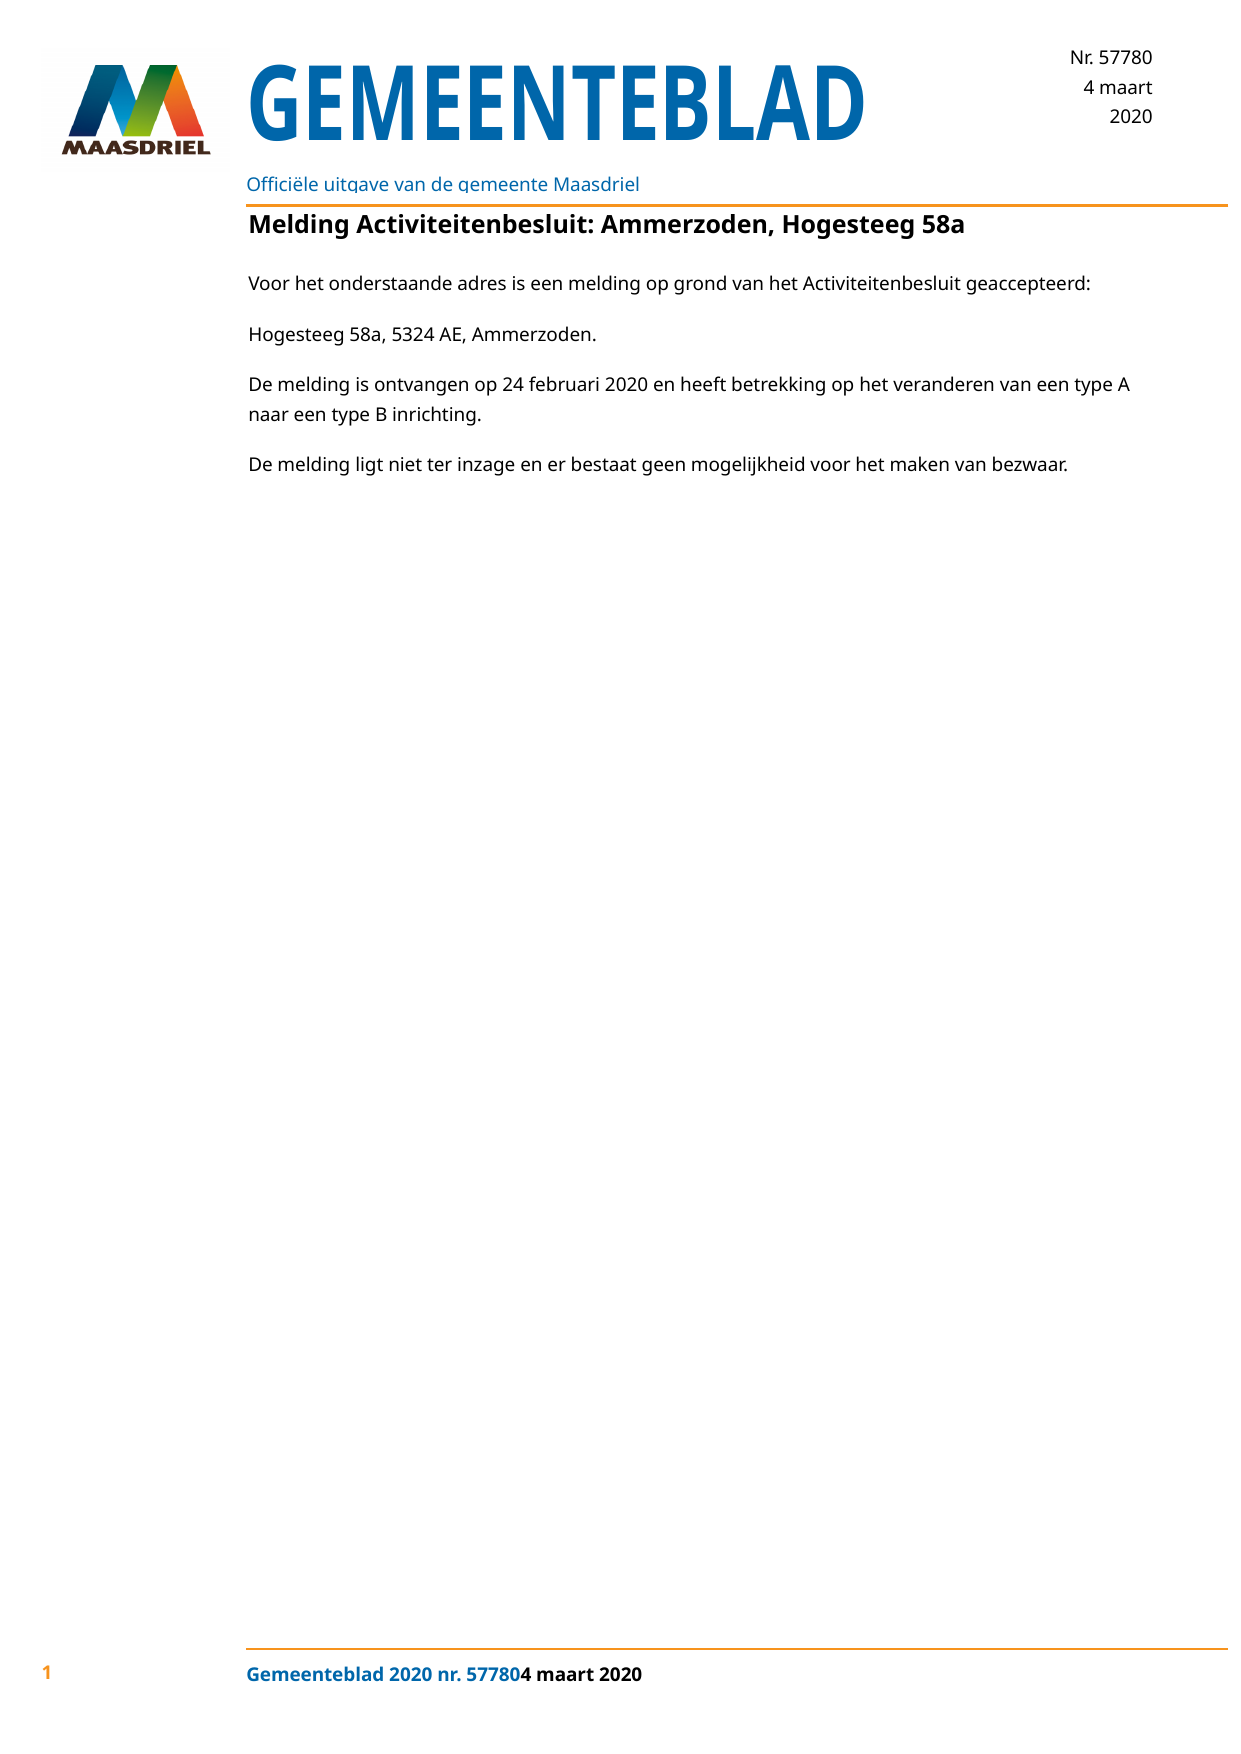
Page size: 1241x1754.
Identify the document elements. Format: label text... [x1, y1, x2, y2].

picture [41, 47, 231, 172]
text Melding Activiteitenbesluit: Ammerzoden, Hogesteeg 58a [248, 207, 1152, 241]
text De melding is ontvangen op 24 februari 2020 en heeft betrekking op het veranderen van een type A naar een type B inrichting. [248, 371, 1152, 426]
text De melding ligt niet ter inzage en er bestaat geen mogelijkheid voor het maken van bezwaar. [248, 451, 1152, 477]
text Hogesteeg 58a, 5324 AE, Ammerzoden. [248, 321, 1152, 346]
text Voor het onderstaande adres is een melding op grond van het Activiteitenbesluit geaccepteerd: [248, 270, 1152, 296]
